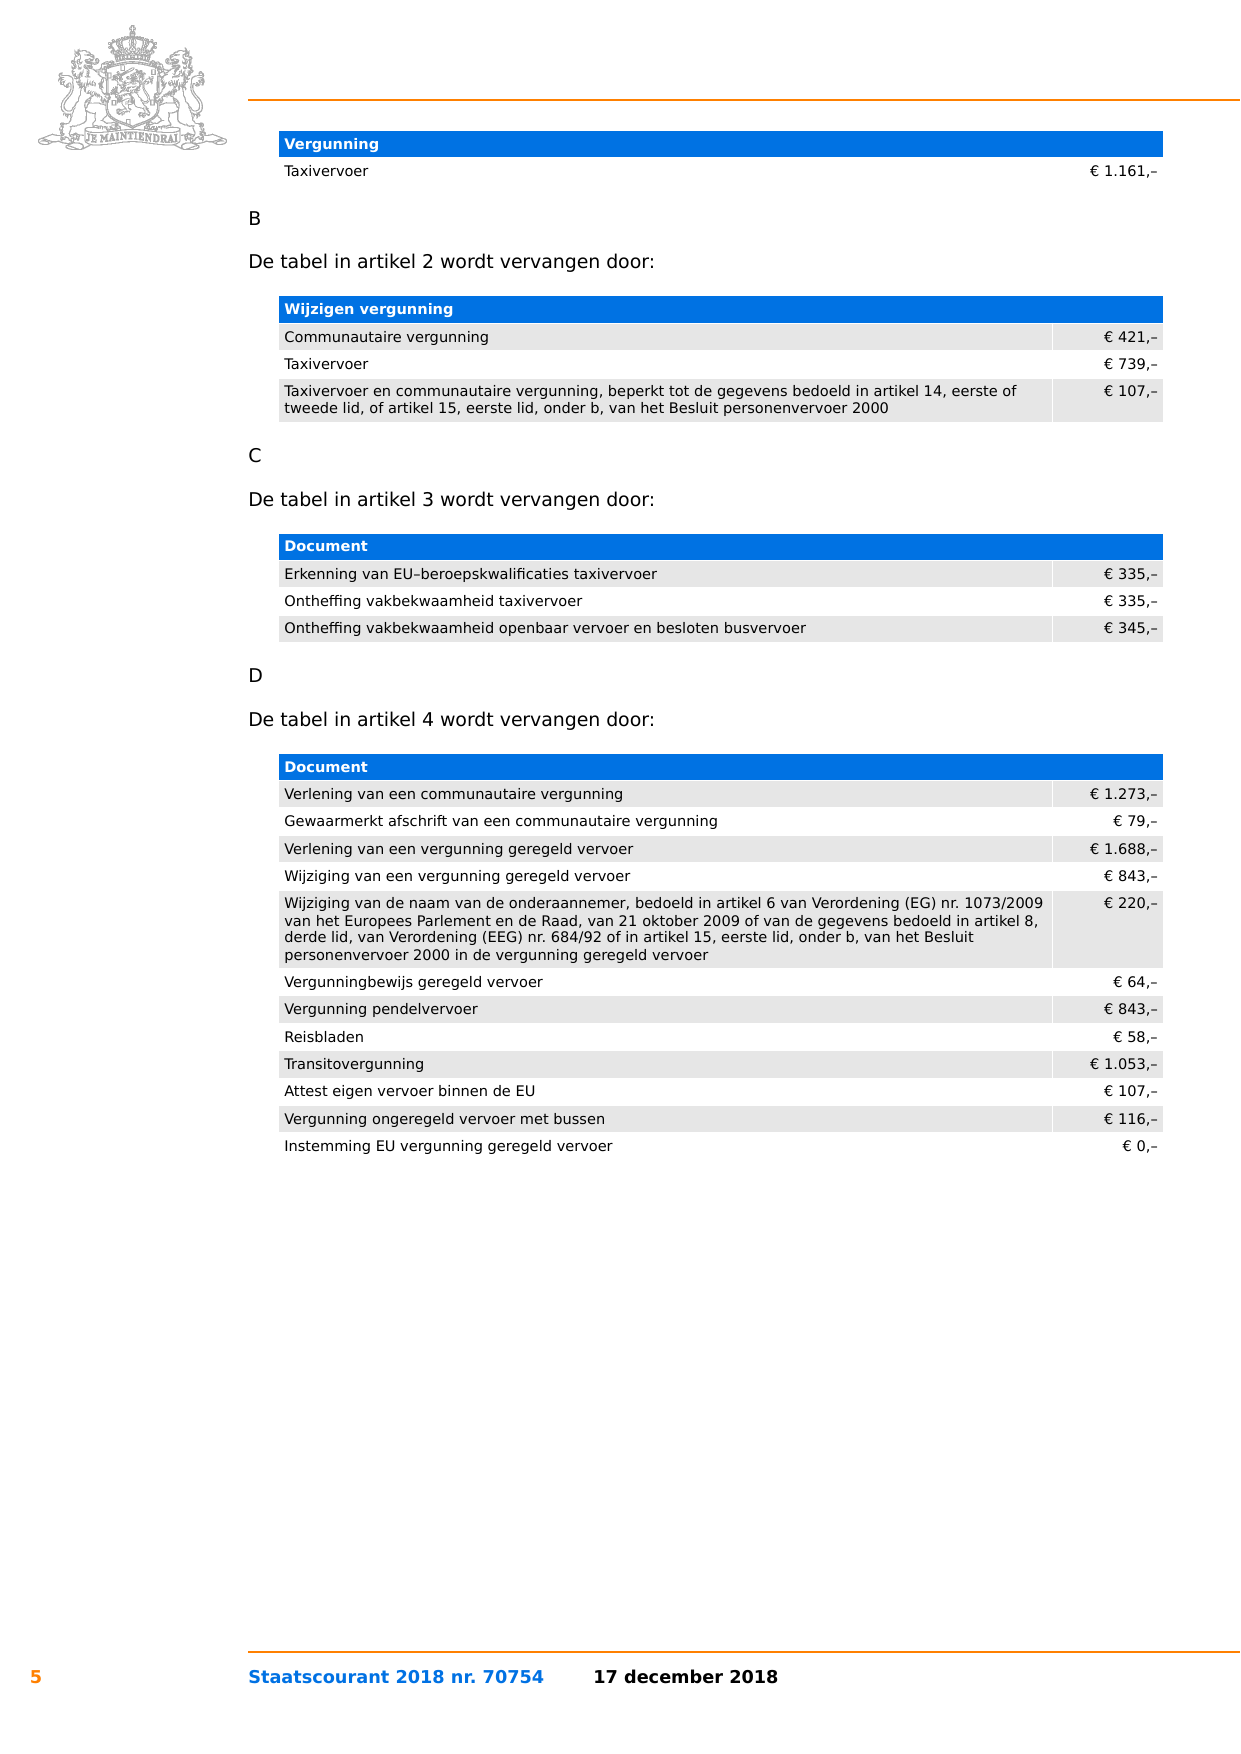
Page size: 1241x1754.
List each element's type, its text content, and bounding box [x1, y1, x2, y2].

table_cell € 64,– [1053, 969, 1163, 995]
text De tabel in artikel 4 wordt vervangen door: [248, 709, 1163, 731]
table_cell € 79,– [1053, 809, 1163, 835]
table_header Document [279, 534, 1163, 560]
table_cell Reisbladen [279, 1024, 1052, 1050]
text C [248, 445, 1163, 467]
table_header Wijzigen vergunning [279, 296, 1163, 323]
table_cell € 335,– [1053, 588, 1163, 615]
table_cell Communautaire vergunning [279, 324, 1052, 350]
table_cell € 843,– [1053, 863, 1163, 890]
table_header Document [279, 754, 1163, 780]
table_cell € 107,– [1053, 379, 1163, 422]
table_cell Instemming EU vergunning geregeld vervoer [279, 1134, 1052, 1160]
table_cell € 220,– [1053, 891, 1163, 968]
table_cell Wijziging van de naam van de onderaannemer, bedoeld in artikel 6 van Verordening (EG) nr. 1073/2009 van het Europees Parlement en de Raad, van 21 oktober 2009 of van de gegevens bedoeld in artikel 8, derde lid, van Verordening (EEG) nr. 684/92 of in artikel 15, eerste lid, onder b, van het Besluit personenvervoer 2000 in de vergunning geregeld vervoer [279, 891, 1052, 968]
table_header Vergunning [279, 131, 1163, 157]
text D [248, 665, 1163, 687]
text B [248, 208, 1163, 229]
table_cell € 1.053,– [1053, 1051, 1163, 1078]
table_cell Attest eigen vervoer binnen de EU [279, 1079, 1052, 1105]
table_cell € 58,– [1053, 1024, 1163, 1050]
table_cell € 421,– [1053, 324, 1163, 350]
table_cell € 1.273,– [1053, 781, 1163, 807]
table_cell € 739,– [1053, 351, 1163, 377]
table_cell € 116,– [1053, 1106, 1163, 1132]
table_cell Taxivervoer [279, 158, 1052, 185]
table_cell Transitovergunning [279, 1051, 1052, 1078]
table_cell Verlening van een communautaire vergunning [279, 781, 1052, 807]
table_cell € 107,– [1053, 1079, 1163, 1105]
picture [38, 25, 227, 150]
table_cell Vergunning ongeregeld vervoer met bussen [279, 1106, 1052, 1132]
table_cell € 335,– [1053, 561, 1163, 587]
table_cell Taxivervoer [279, 351, 1052, 377]
table_cell Erkenning van EU–beroepskwalificaties taxivervoer [279, 561, 1052, 587]
table_cell € 1.688,– [1053, 836, 1163, 862]
table_cell Gewaarmerkt afschrift van een communautaire vergunning [279, 809, 1052, 835]
table_cell Vergunningbewijs geregeld vervoer [279, 969, 1052, 995]
text De tabel in artikel 2 wordt vervangen door: [248, 251, 1163, 273]
table_cell € 1.161,– [1053, 158, 1163, 185]
table_cell € 843,– [1053, 996, 1163, 1023]
table_cell Vergunning pendelvervoer [279, 996, 1052, 1023]
table_cell € 0,– [1053, 1134, 1163, 1160]
table_cell Verlening van een vergunning geregeld vervoer [279, 836, 1052, 862]
table_cell Ontheffing vakbekwaamheid taxivervoer [279, 588, 1052, 615]
table_cell € 345,– [1053, 616, 1163, 642]
table_cell Ontheffing vakbekwaamheid openbaar vervoer en besloten busvervoer [279, 616, 1052, 642]
table_cell Taxivervoer en communautaire vergunning, beperkt tot de gegevens bedoeld in artikel 14, eerste of tweede lid, of artikel 15, eerste lid, onder b, van het Besluit personenvervoer 2000 [279, 379, 1052, 422]
table_cell Wijziging van een vergunning geregeld vervoer [279, 863, 1052, 890]
text De tabel in artikel 3 wordt vervangen door: [248, 489, 1163, 511]
